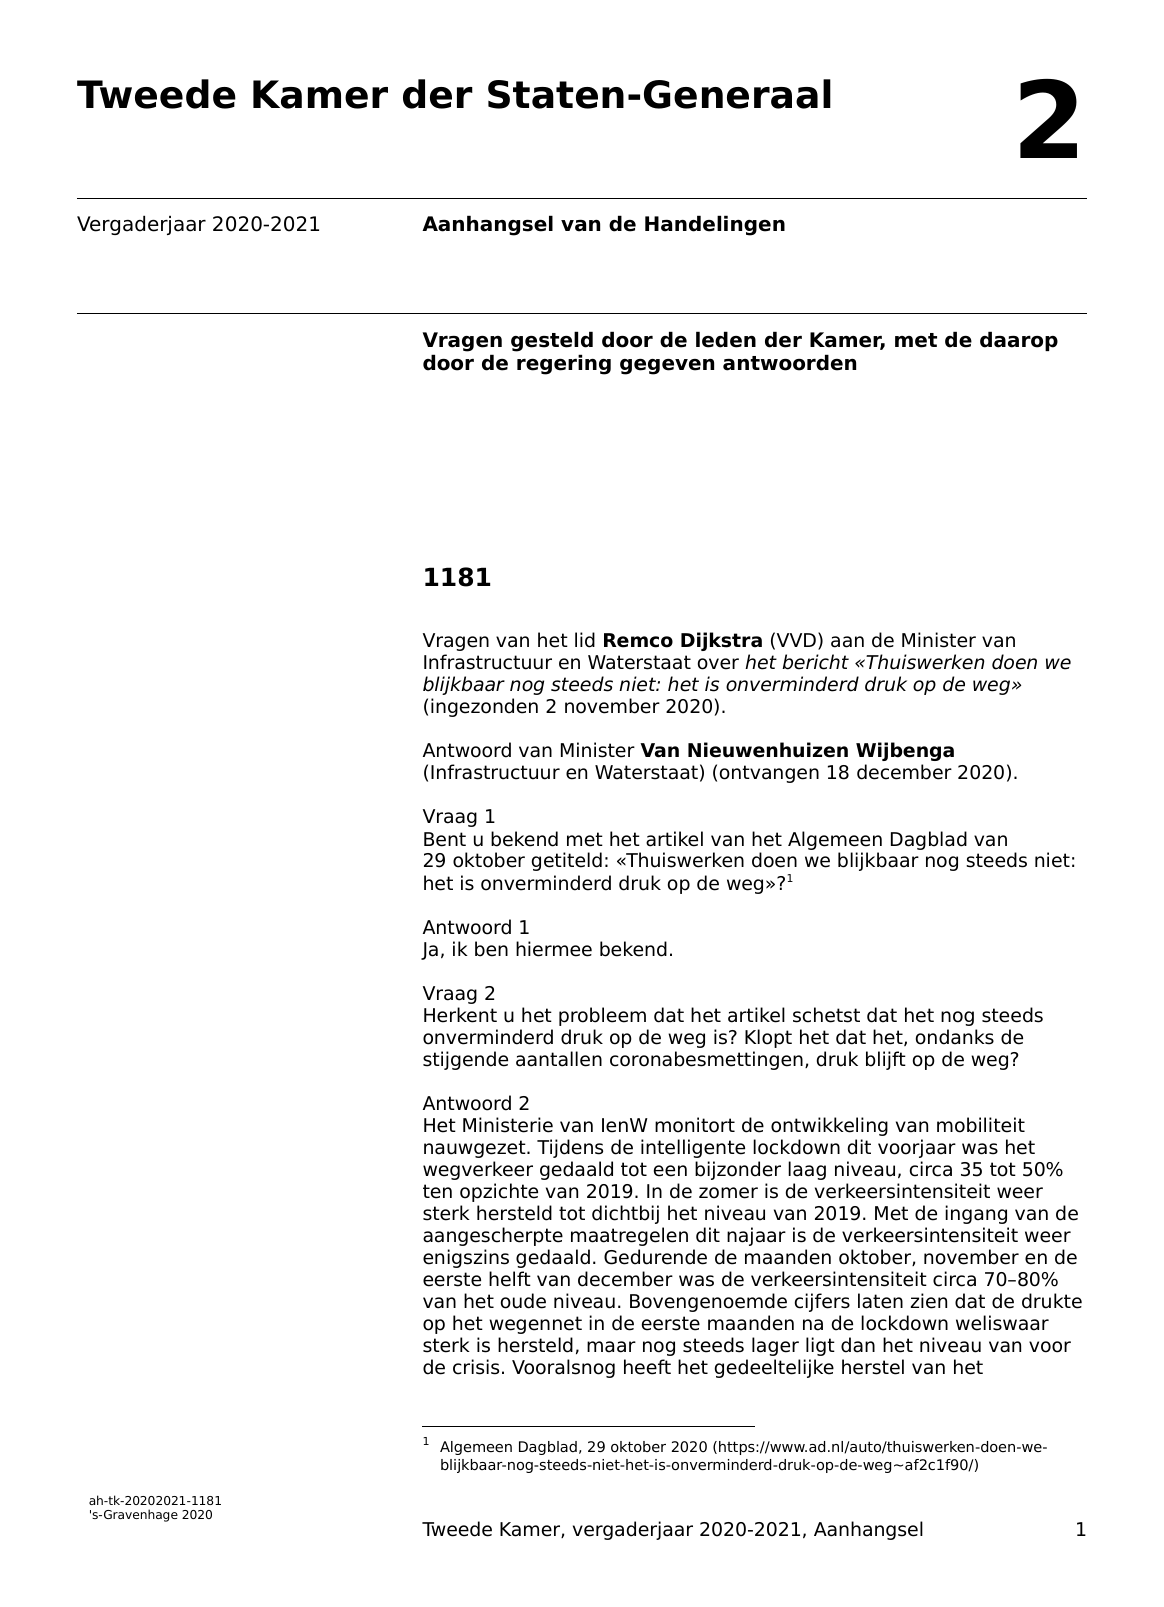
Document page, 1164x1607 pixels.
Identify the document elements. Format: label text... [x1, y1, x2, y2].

text Ja, ik ben hiermee bekend. [422, 938, 1087, 961]
text Algemeen Dagblad, 29 oktober 2020 (https://www.ad.nl/auto/thuiswerken-doen-we-blijkbaar-nog-steeds-niet-het-is-onverminderd-druk-op-de-weg~af2c1f90/) [422, 1435, 1087, 1474]
table_cell Vragen gesteld door de leden der Kamer, met de daarop door de regering gegeven antwoorden [422, 314, 1087, 375]
text Herkent u het probleem dat het artikel schetst dat het nog steeds onverminderd druk op de weg is? Klopt het dat het, ondanks de stijgende aantallen coronabesmettingen, druk blijft op de weg? [422, 1005, 1087, 1071]
text ah-tk-20202021-1181 [88, 1494, 323, 1508]
text Vraag 1 [422, 806, 1087, 828]
text 's-Gravenhage 2020 [88, 1508, 323, 1522]
table_cell Aanhangsel van de Handelingen [422, 199, 1087, 313]
text Bent u bekend met het artikel van het Algemeen Dagblad van 29 oktober getiteld: «Thuiswerken doen we blijkbaar nog steeds niet: het is onverminderd druk op de weg»? [422, 828, 1087, 894]
table_header 2 [886, 59, 1087, 198]
table_header Tweede Kamer der Staten-Generaal [77, 59, 886, 198]
table_cell [77, 314, 422, 375]
text Antwoord 1 [422, 917, 1087, 938]
text Vraag 2 [422, 983, 1087, 1005]
text Vragen van het lid Remco Dijkstra (VVD) aan de Minister van Infrastructuur en Waterstaat over het bericht «Thuiswerken doen we blijkbaar nog steeds niet: het is onverminderd druk op de weg» (ingezonden 2 november 2020). [422, 630, 1087, 718]
text Het Ministerie van IenW monitort de ontwikkeling van mobiliteit nauwgezet. Tijdens de intelligente lockdown dit voorjaar was het wegverkeer gedaald tot een bijzonder laag niveau, circa 35 tot 50% ten opzichte van 2019. In de zomer is de verkeersintensiteit weer sterk hersteld tot dichtbij het niveau van 2019. Met de ingang van de aangescherpte maatregelen dit najaar is de verkeersintensiteit weer enigszins gedaald. Gedurende de maanden oktober, november en de eerste helft van december was de verkeersintensiteit circa 70–80% van het oude niveau. Bovengenoemde cijfers laten zien dat de drukte op het wegennet in de eerste maanden na de lockdown weliswaar sterk is hersteld, maar nog steeds lager ligt dan het niveau van voor de crisis. Vooralsnog heeft het gedeeltelijke herstel van het [422, 1115, 1087, 1378]
text Antwoord van Minister Van Nieuwenhuizen Wijbenga (Infrastructuur en Waterstaat) (ontvangen 18 december 2020). [422, 740, 1087, 784]
text 1181 [422, 563, 1087, 592]
text Antwoord 2 [422, 1093, 1087, 1115]
table_cell Vergaderjaar 2020-2021 [77, 199, 422, 313]
